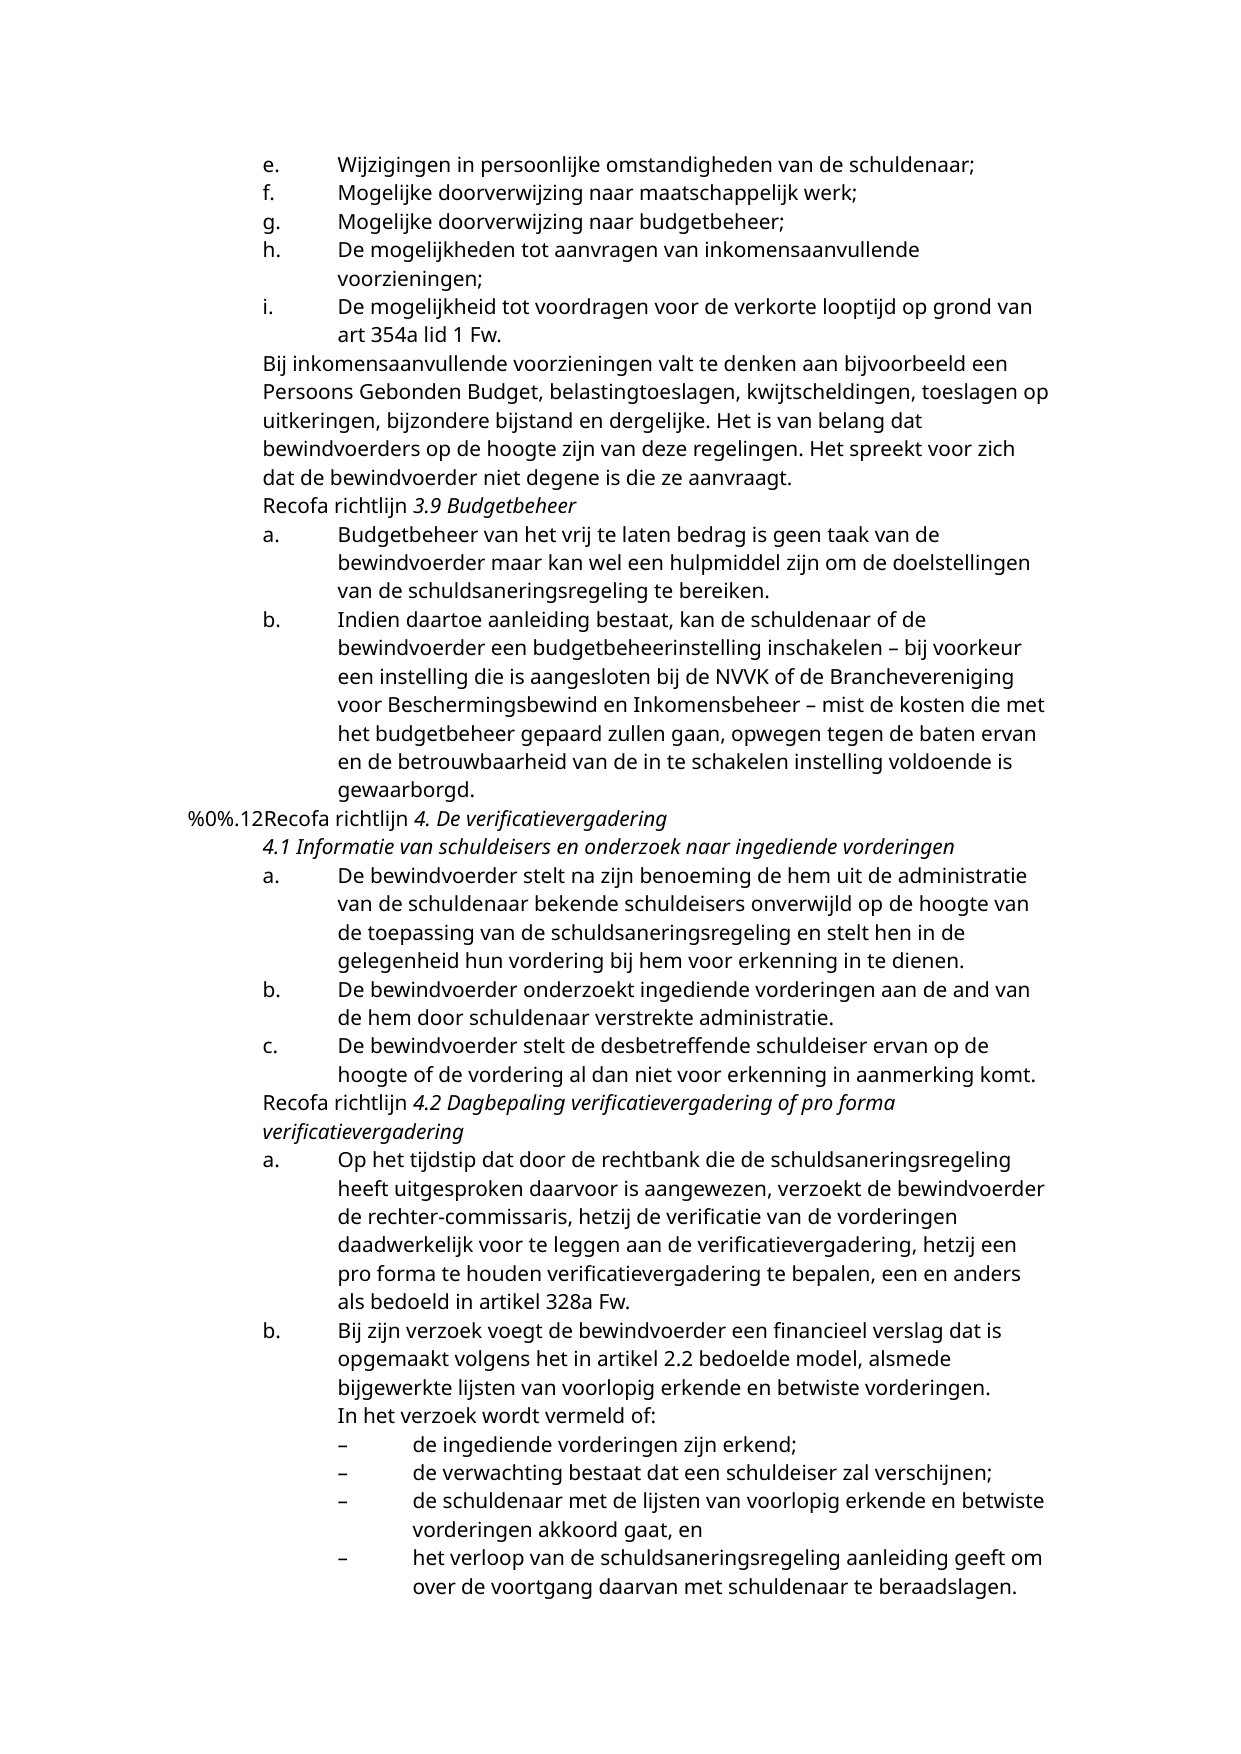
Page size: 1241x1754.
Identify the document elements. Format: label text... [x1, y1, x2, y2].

list Indien daartoe aanleiding bestaat, kan de schuldenaar of de bewindvoerder een budgetbeheerinstelling inschakelen – bij voorkeur een instelling die is aangesloten bij de NVVK of de Branchevereniging voor Beschermingsbewind en Inkomensbeheer – mist de kosten die met het budgetbeheer gepaard zullen gaan, opwegen tegen de baten ervan en de betrouwbaarheid van de in te schakelen instelling voldoende is gewaarborgd. [262, 605, 1053, 804]
list Recofa richtlijn 4.2 Dagbepaling verificatievergadering of pro forma verificatievergadering [187, 1088, 1053, 1145]
list Op het tijdstip dat door de rechtbank die de schuldsaneringsregeling heeft uitgesproken daarvoor is aangewezen, verzoekt de bewindvoerder de rechter-commissaris, hetzij de verificatie van de vorderingen daadwerkelijk voor te leggen aan de verificatievergadering, hetzij een pro forma te houden verificatievergadering te bepalen, een en anders als bedoeld in artikel 328a Fw. [262, 1145, 1053, 1316]
list Bij inkomensaanvullende voorzieningen valt te denken aan bijvoorbeeld een Persoons Gebonden Budget, belastingtoeslagen, kwijtscheldingen, toeslagen op uitkeringen, bijzondere bijstand en dergelijke. Het is van belang dat bewindvoerders op de hoogte zijn van deze regelingen. Het spreekt voor zich dat de bewindvoerder niet degene is die ze aanvraagt. [187, 349, 1053, 491]
list het verloop van de schuldsaneringsregeling aanleiding geeft om over de voortgang daarvan met schuldenaar te beraadslagen. [337, 1543, 1053, 1600]
list De bewindvoerder onderzoekt ingediende vorderingen aan de and van de hem door schuldenaar verstrekte administratie. [262, 975, 1053, 1032]
list In het verzoek wordt vermeld of: [262, 1401, 1053, 1430]
list Wijzigingen in persoonlijke omstandigheden van de schuldenaar; [262, 150, 1053, 178]
list De bewindvoerder stelt de desbetreffende schuldeiser ervan op de hoogte of de vordering al dan niet voor erkenning in aanmerking komt. [262, 1032, 1053, 1088]
list de schuldenaar met de lijsten van voorlopig erkende en betwiste vorderingen akkoord gaat, en [337, 1487, 1053, 1543]
list Recofa richtlijn 4. De verificatievergadering [187, 804, 1053, 832]
list De bewindvoerder stelt na zijn benoeming de hem uit de administratie van de schuldenaar bekende schuldeisers onverwijld op de hoogte van de toepassing van de schuldsaneringsregeling en stelt hen in de gelegenheid hun vordering bij hem voor erkenning in te dienen. [262, 861, 1053, 975]
list De mogelijkheden tot aanvragen van inkomensaanvullende voorzieningen; [262, 235, 1053, 292]
list De mogelijkheid tot voordragen voor de verkorte looptijd op grond van art 354a lid 1 Fw. [262, 292, 1053, 349]
list Mogelijke doorverwijzing naar budgetbeheer; [262, 207, 1053, 235]
list Mogelijke doorverwijzing naar maatschappelijk werk; [262, 178, 1053, 207]
list 4.1 Informatie van schuldeisers en onderzoek naar ingediende vorderingen [187, 832, 1053, 861]
list Budgetbeheer van het vrij te laten bedrag is geen taak van de bewindvoerder maar kan wel een hulpmiddel zijn om de doelstellingen van de schuldsaneringsregeling te bereiken. [262, 520, 1053, 605]
list Recofa richtlijn 3.9 Budgetbeheer [187, 491, 1053, 520]
list Bij zijn verzoek voegt de bewindvoerder een financieel verslag dat is opgemaakt volgens het in artikel 2.2 bedoelde model, alsmede bijgewerkte lijsten van voorlopig erkende en betwiste vorderingen. [262, 1316, 1053, 1401]
list de ingediende vorderingen zijn erkend; [337, 1430, 1053, 1458]
list de verwachting bestaat dat een schuldeiser zal verschijnen; [337, 1458, 1053, 1487]
